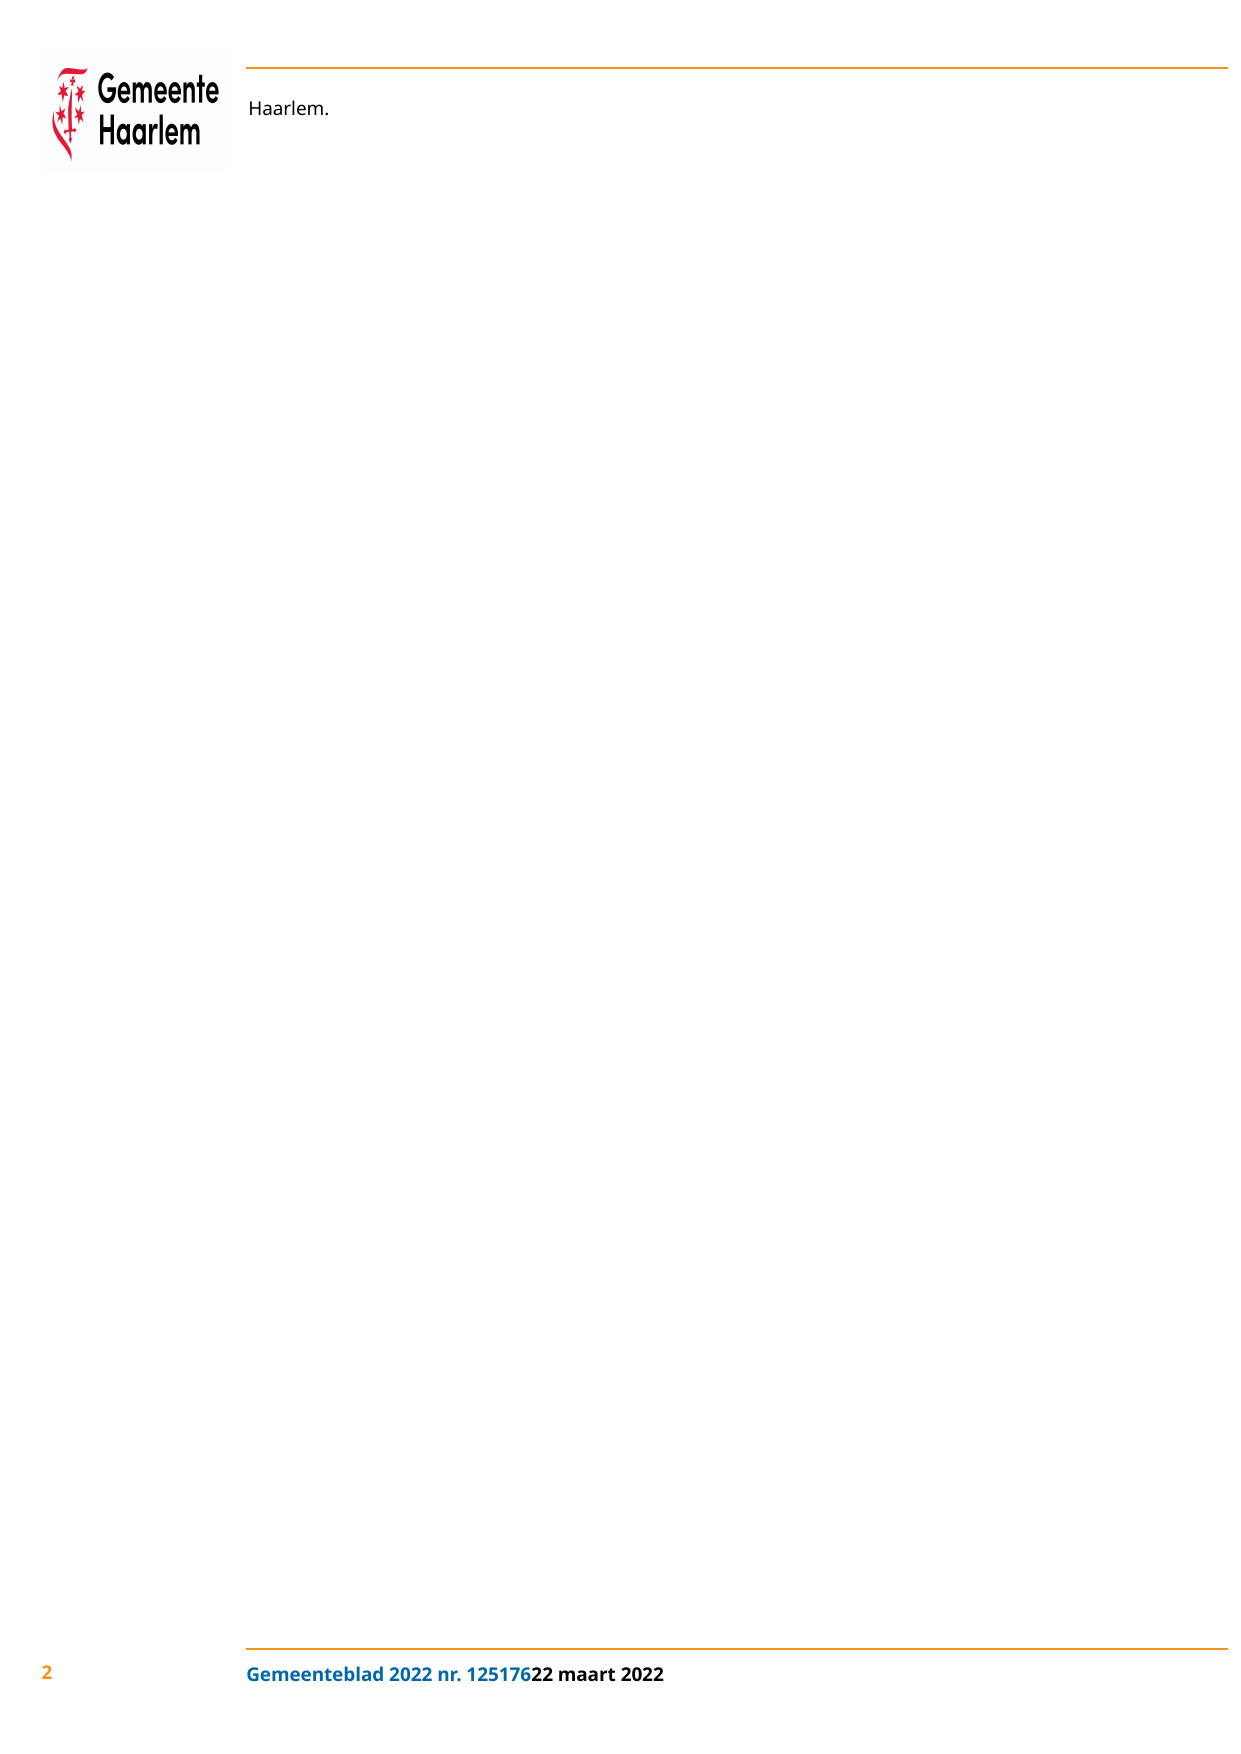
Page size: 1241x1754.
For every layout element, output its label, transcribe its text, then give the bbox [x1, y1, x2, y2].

text Haarlem. [248, 95, 1152, 121]
picture [41, 47, 231, 172]
